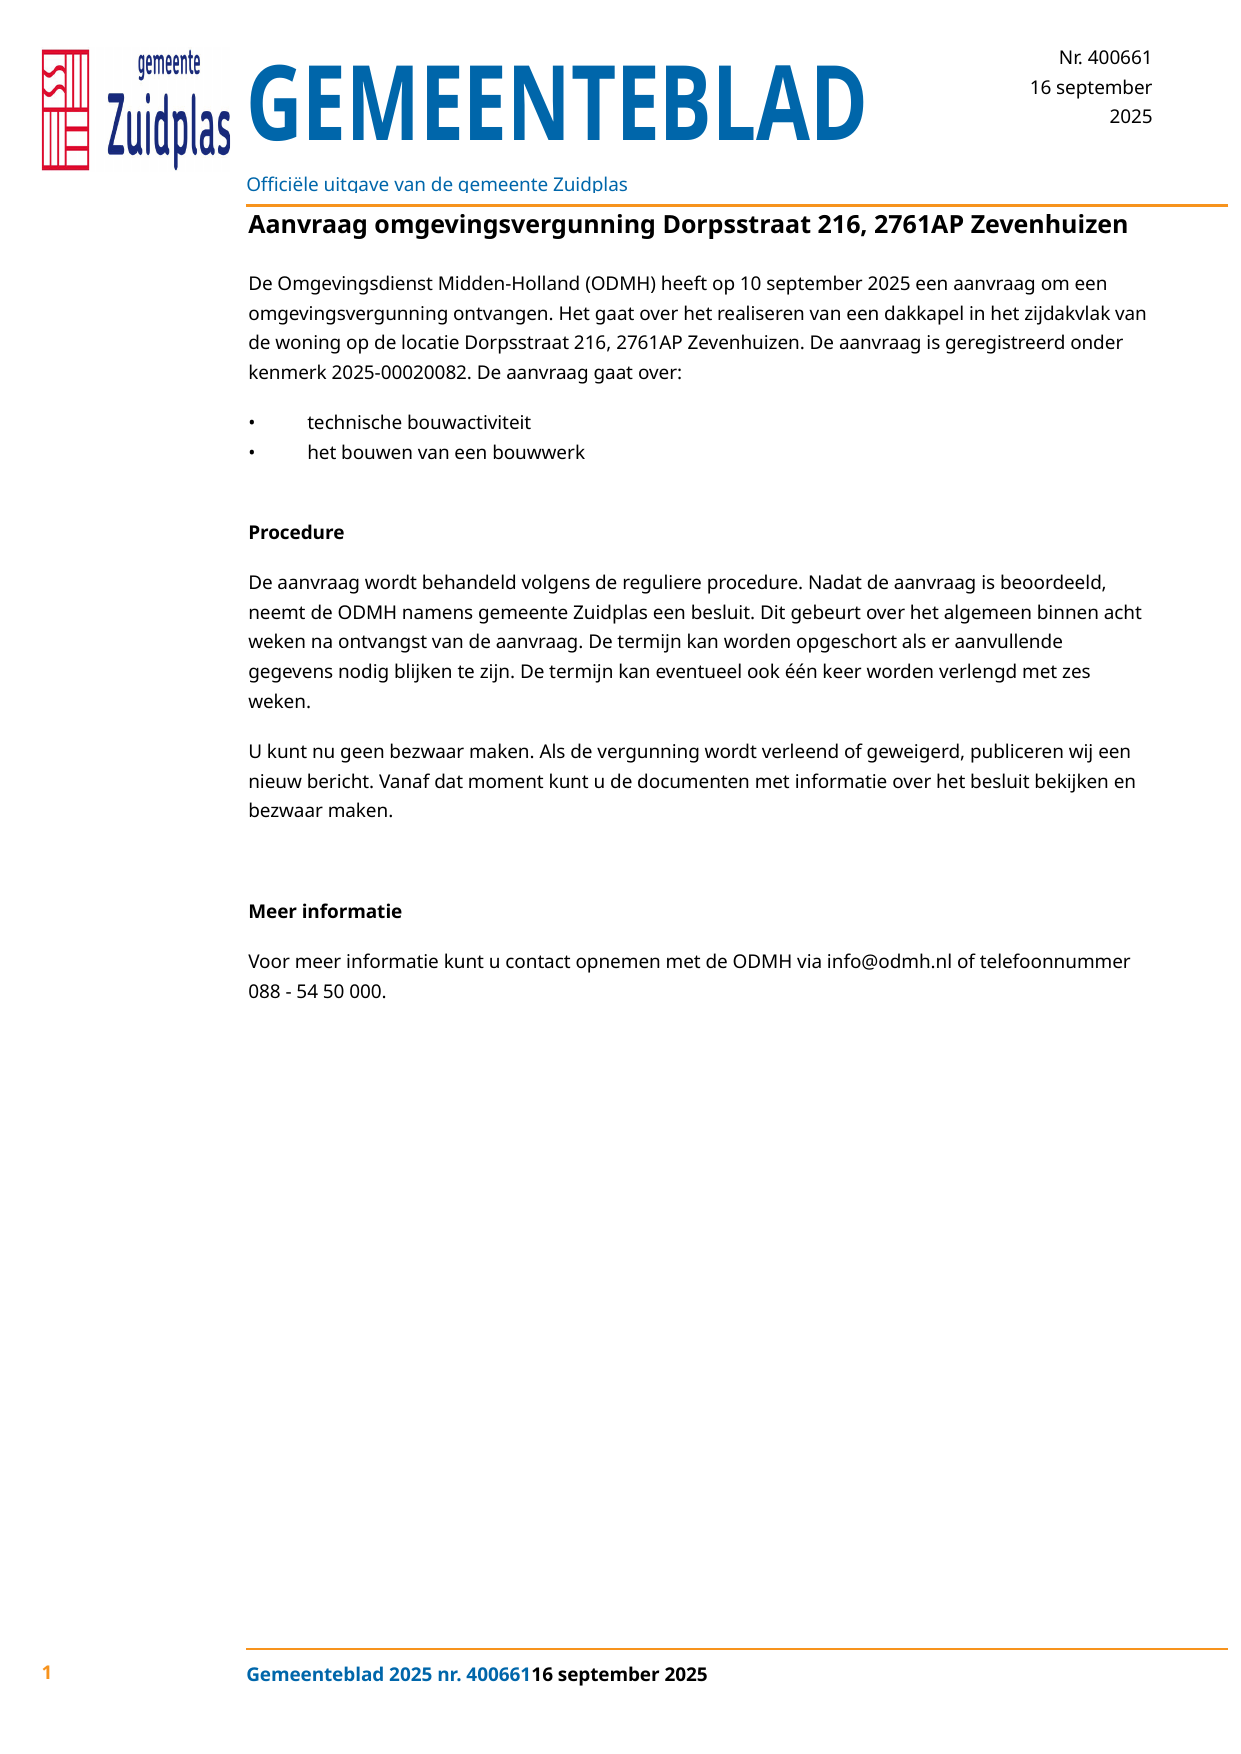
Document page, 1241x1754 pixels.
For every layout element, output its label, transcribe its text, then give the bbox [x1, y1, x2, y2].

text Voor meer informatie kunt u contact opnemen met de ODMH via info@odmh.nl of telefoonnummer 088 - 54 50 000. [248, 949, 1152, 1004]
list technische bouwactiviteit [248, 409, 1152, 435]
list het bouwen van een bouwwerk [248, 439, 1152, 465]
text De Omgevingsdienst Midden-Holland (ODMH) heeft op 10 september 2025 een aanvraag om een omgevingsvergunning ontvangen. Het gaat over het realiseren van een dakkapel in het zijdakvlak van de woning op de locatie Dorpsstraat 216, 2761AP Zevenhuizen. De aanvraag is geregistreerd onder kenmerk 2025-00020082. De aanvraag gaat over: [248, 270, 1152, 385]
text U kunt nu geen bezwaar maken. Als de vergunning wordt verleend of geweigerd, publiceren wij een nieuw bericht. Vanaf dat moment kunt u de documenten met informatie over het besluit bekijken en bezwaar maken. [248, 738, 1152, 823]
picture [41, 47, 231, 172]
text Meer informatie [248, 898, 1152, 924]
text De aanvraag wordt behandeld volgens de reguliere procedure. Nadat de aanvraag is beoordeeld, neemt de ODMH namens gemeente Zuidplas een besluit. Dit gebeurt over het algemeen binnen acht weken na ontvangst van de aanvraag. De termijn kan worden opgeschort als er aanvullende gegevens nodig blijken te zijn. De termijn kan eventueel ook één keer worden verlengd met zes weken. [248, 569, 1152, 713]
text Aanvraag omgevingsvergunning Dorpsstraat 216, 2761AP Zevenhuizen [248, 207, 1152, 241]
text Procedure [248, 519, 1152, 545]
